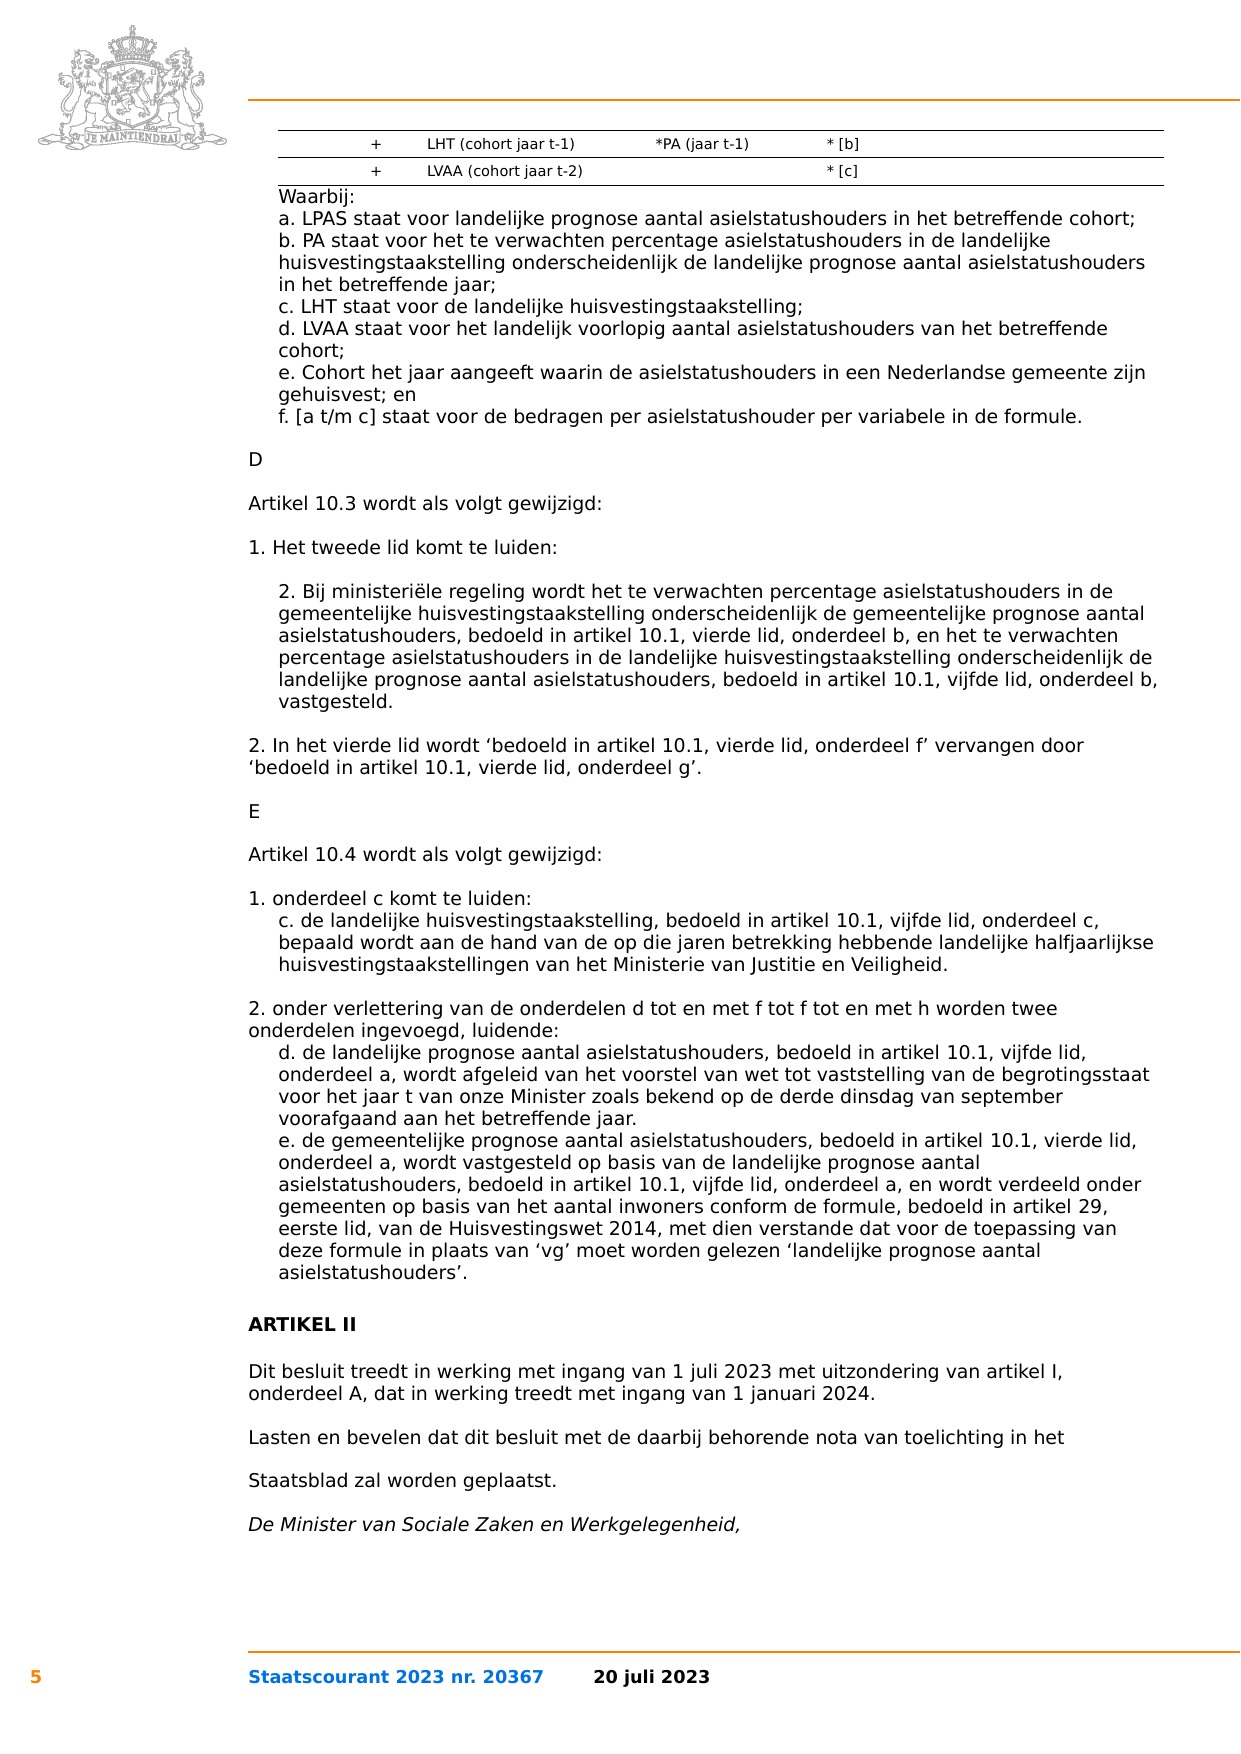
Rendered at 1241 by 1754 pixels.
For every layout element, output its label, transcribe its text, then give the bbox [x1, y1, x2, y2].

text 2. Bij ministeriële regeling wordt het te verwachten percentage asielstatushouders in de gemeentelijke huisvestingstaakstelling onderscheidenlijk de gemeentelijke prognose aantal asielstatushouders, bedoeld in artikel 10.1, vierde lid, onderdeel b, en het te verwachten percentage asielstatushouders in de landelijke huisvestingstaakstelling onderscheidenlijk de landelijke prognose aantal asielstatushouders, bedoeld in artikel 10.1, vijfde lid, onderdeel b, vastgesteld. [278, 581, 1163, 713]
text d. LVAA staat voor het landelijk voorlopig aantal asielstatushouders van het betreffende cohort; [278, 318, 1163, 362]
text c. de landelijke huisvestingstaakstelling, bedoeld in artikel 10.1, vijfde lid, onderdeel c, bepaald wordt aan de hand van de op die jaren betrekking hebbende landelijke halfjaarlijkse huisvestingstaakstellingen van het Ministerie van Justitie en Veiligheid. [278, 910, 1163, 976]
text 1. Het tweede lid komt te luiden: [248, 537, 1163, 559]
text Artikel 10.3 wordt als volgt gewijzigd: [248, 493, 1163, 515]
table_cell LVAA (cohort jaar t-2) [421, 158, 649, 185]
text e. Cohort het jaar aangeeft waarin de asielstatushouders in een Nederlandse gemeente zijn gehuisvest; en [278, 362, 1163, 406]
table_cell + [364, 131, 421, 157]
text d. de landelijke prognose aantal asielstatushouders, bedoeld in artikel 10.1, vijfde lid, onderdeel a, wordt afgeleid van het voorstel van wet tot vaststelling van de begrotingsstaat voor het jaar t van onze Minister zoals bekend op de derde dinsdag van september voorafgaand aan het betreffende jaar. [278, 1042, 1163, 1130]
table_cell LHT (cohort jaar t-1) [421, 131, 649, 157]
picture [38, 25, 227, 150]
text a. LPAS staat voor landelijke prognose aantal asielstatushouders in het betreffende cohort; [278, 208, 1163, 230]
text 2. In het vierde lid wordt ‘bedoeld in artikel 10.1, vierde lid, onderdeel f’ vervangen door ‘bedoeld in artikel 10.1, vierde lid, onderdeel g’. [248, 735, 1163, 779]
table_cell * [c] [821, 158, 1163, 185]
text De Minister van Sociale Zaken en Werkgelegenheid, [248, 1514, 1163, 1536]
text c. LHT staat voor de landelijke huisvestingstaakstelling; [278, 296, 1163, 318]
text e. de gemeentelijke prognose aantal asielstatushouders, bedoeld in artikel 10.1, vierde lid, onderdeel a, wordt vastgesteld op basis van de landelijke prognose aantal asielstatushouders, bedoeld in artikel 10.1, vijfde lid, onderdeel a, en wordt verdeeld onder gemeenten op basis van het aantal inwoners conform de formule, bedoeld in artikel 29, eerste lid, van de Huisvestingswet 2014, met dien verstande dat voor de toepassing van deze formule in plaats van ‘vg’ moet worden gelezen ‘landelijke prognose aantal asielstatushouders’. [278, 1130, 1163, 1284]
text D [248, 449, 1163, 471]
table_cell * [b] [821, 131, 1163, 157]
table_cell [278, 131, 364, 157]
table_cell + [364, 158, 421, 185]
subtitle ARTIKEL II [248, 1314, 1163, 1336]
text E [248, 801, 1163, 822]
table_cell [649, 158, 821, 185]
text f. [a t/m c] staat voor de bedragen per asielstatushouder per variabele in de formule. [278, 406, 1163, 427]
text 2. onder verlettering van de onderdelen d tot en met f tot f tot en met h worden twee onderdelen ingevoegd, luidende: [248, 998, 1163, 1042]
text b. PA staat voor het te verwachten percentage asielstatushouders in de landelijke huisvestingstaakstelling onderscheidenlijk de landelijke prognose aantal asielstatushouders in het betreffende jaar; [278, 230, 1163, 296]
text Waarbij: [278, 186, 1163, 208]
text Lasten en bevelen dat dit besluit met de daarbij behorende nota van toelichting in het [248, 1427, 1163, 1448]
text Artikel 10.4 wordt als volgt gewijzigd: [248, 844, 1163, 866]
table_cell [278, 158, 364, 185]
text Dit besluit treedt in werking met ingang van 1 juli 2023 met uitzondering van artikel I, onderdeel A, dat in werking treedt met ingang van 1 januari 2024. [248, 1361, 1163, 1405]
text Staatsblad zal worden geplaatst. [248, 1470, 1163, 1492]
text 1. onderdeel c komt te luiden: [248, 888, 1163, 910]
table_cell *PA (jaar t-1) [649, 131, 821, 157]
